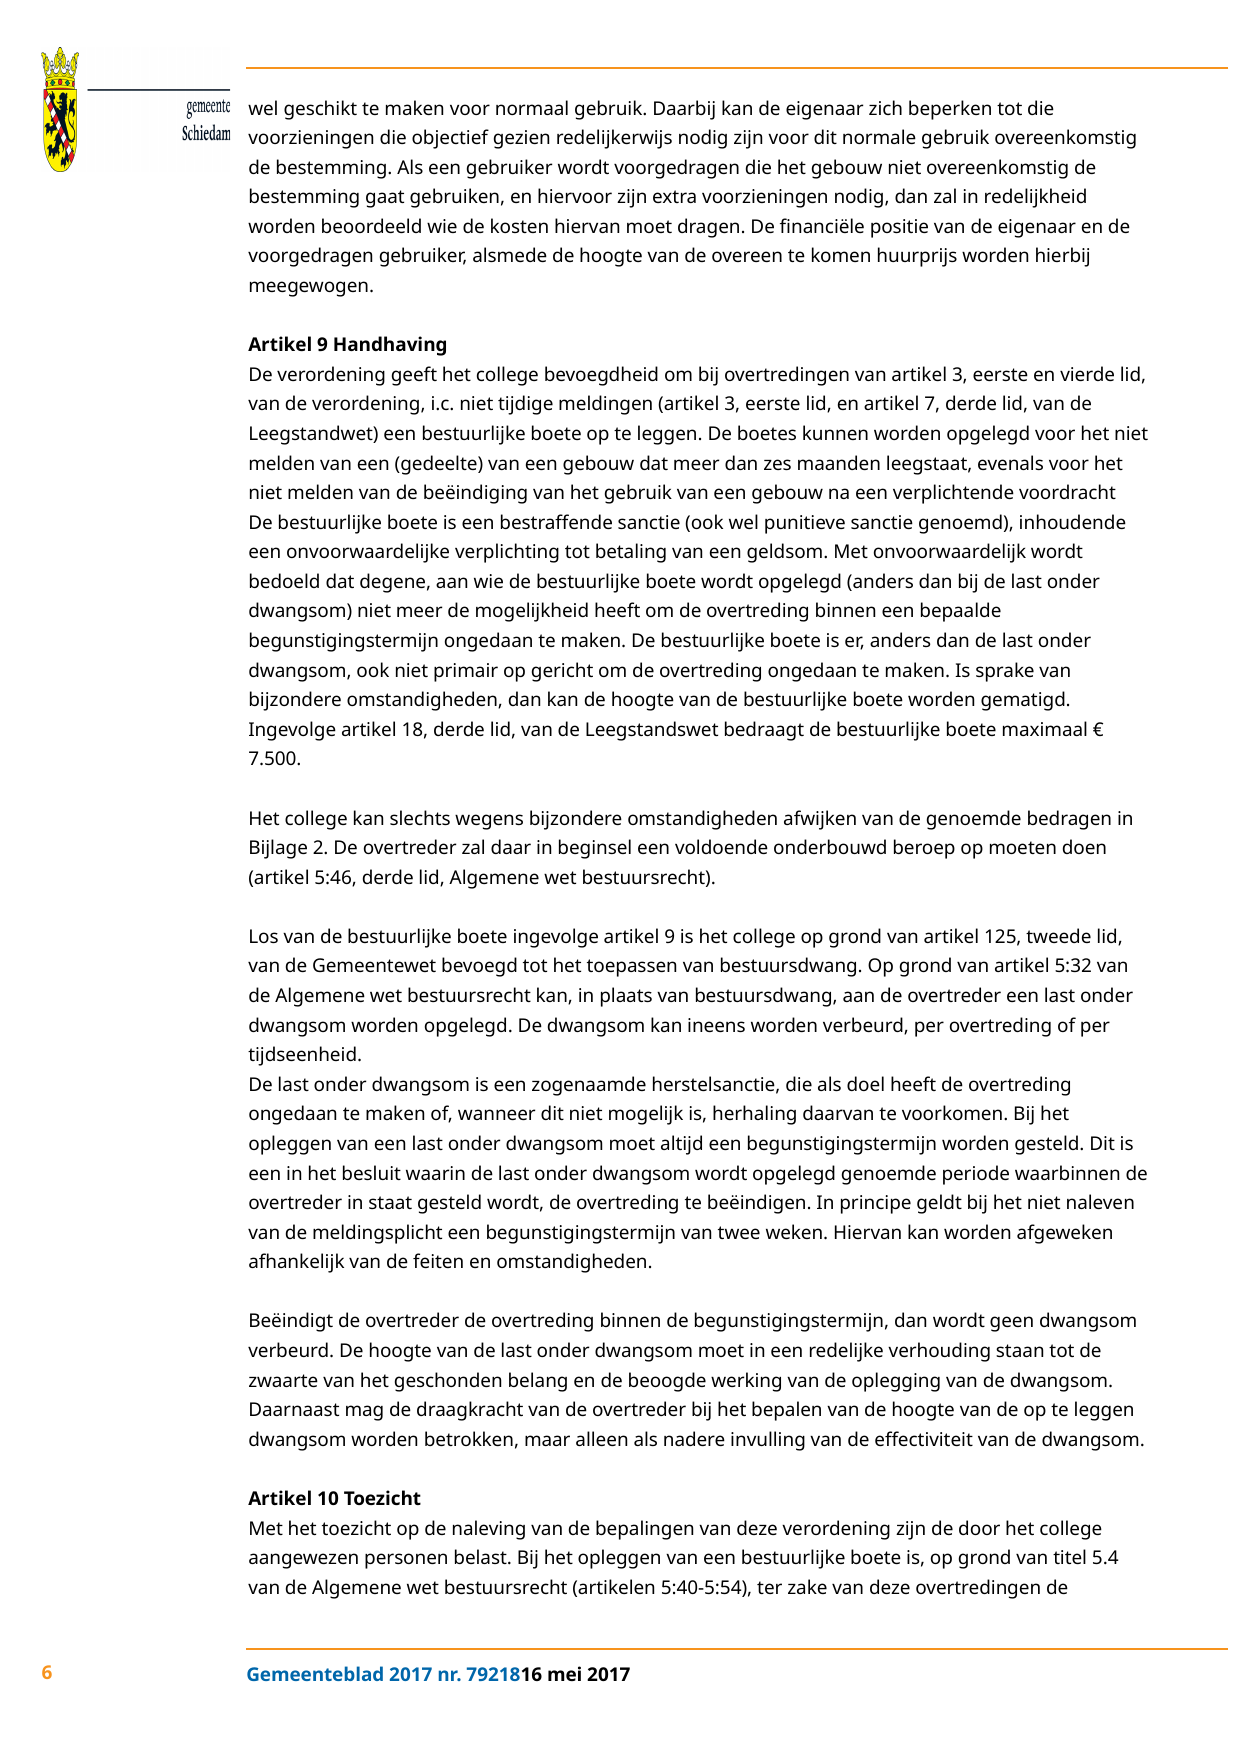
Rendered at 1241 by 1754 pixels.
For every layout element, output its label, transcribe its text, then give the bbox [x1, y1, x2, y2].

text De last onder dwangsom is een zogenaamde herstelsanctie, die als doel heeft de overtreding ongedaan te maken of, wanneer dit niet mogelijk is, herhaling daarvan te voorkomen. Bij het opleggen van een last onder dwangsom moet altijd een begunstigingstermijn worden gesteld. Dit is een in het besluit waarin de last onder dwangsom wordt opgelegd genoemde periode waarbinnen de overtreder in staat gesteld wordt, de overtreding te beëindigen. In principe geldt bij het niet naleven van de meldingsplicht een begunstigingstermijn van twee weken. Hiervan kan worden afgeweken afhankelijk van de feiten en omstandigheden. [248, 1071, 1152, 1274]
text Met het toezicht op de naleving van de bepalingen van deze verordening zijn de door het college aangewezen personen belast. Bij het opleggen van een bestuurlijke boete is, op grond van titel 5.4 van de Algemene wet bestuursrecht (artikelen 5:40-5:54), ter zake van deze overtredingen de [248, 1515, 1152, 1600]
text Artikel 9 Handhaving [248, 331, 1152, 357]
text De bestuurlijke boete is een bestraffende sanctie (ook wel punitieve sanctie genoemd), inhoudende een onvoorwaardelijke verplichting tot betaling van een geldsom. Met onvoorwaardelijk wordt bedoeld dat degene, aan wie de bestuurlijke boete wordt opgelegd (anders dan bij de last onder dwangsom) niet meer de mogelijkheid heeft om de overtreding binnen een bepaalde begunstigingstermijn ongedaan te maken. De bestuurlijke boete is er, anders dan de last onder dwangsom, ook niet primair op gericht om de overtreding ongedaan te maken. Is sprake van bijzondere omstandigheden, dan kan de hoogte van de bestuurlijke boete worden gematigd. Ingevolge artikel 18, derde lid, van de Leegstandswet bedraagt de bestuurlijke boete maximaal € 7.500. [248, 509, 1152, 771]
text dwangsom worden opgelegd. De dwangsom kan ineens worden verbeurd, per overtreding of per tijdseenheid. [248, 1012, 1152, 1067]
text Los van de bestuurlijke boete ingevolge artikel 9 is het college op grond van artikel 125, tweede lid, van de Gemeentewet bevoegd tot het toepassen van bestuursdwang. Op grond van artikel 5:32 van de Algemene wet bestuursrecht kan, in plaats van bestuursdwang, aan de overtreder een last onder [248, 923, 1152, 1008]
text wel geschikt te maken voor normaal gebruik. Daarbij kan de eigenaar zich beperken tot die voorzieningen die objectief gezien redelijkerwijs nodig zijn voor dit normale gebruik overeenkomstig de bestemming. Als een gebruiker wordt voorgedragen die het gebouw niet overeenkomstig de bestemming gaat gebruiken, en hiervoor zijn extra voorzieningen nodig, dan zal in redelijkheid worden beoordeeld wie de kosten hiervan moet dragen. De financiële positie van de eigenaar en de voorgedragen gebruiker, alsmede de hoogte van de overeen te komen huurprijs worden hierbij meegewogen. [248, 95, 1152, 298]
text De verordening geeft het college bevoegdheid om bij overtredingen van artikel 3, eerste en vierde lid, van de verordening, i.c. niet tijdige meldingen (artikel 3, eerste lid, en artikel 7, derde lid, van de Leegstandwet) een bestuurlijke boete op te leggen. De boetes kunnen worden opgelegd voor het niet melden van een (gedeelte) van een gebouw dat meer dan zes maanden leegstaat, evenals voor het niet melden van de beëindiging van het gebruik van een gebouw na een verplichtende voordracht [248, 361, 1152, 505]
text Beëindigt de overtreder de overtreding binnen de begunstigingstermijn, dan wordt geen dwangsom verbeurd. De hoogte van de last onder dwangsom moet in een redelijke verhouding staan tot de zwaarte van het geschonden belang en de beoogde werking van de oplegging van de dwangsom. Daarnaast mag de draagkracht van de overtreder bij het bepalen van de hoogte van de op te leggen dwangsom worden betrokken, maar alleen als nadere invulling van de effectiviteit van de dwangsom. [248, 1308, 1152, 1452]
text Het college kan slechts wegens bijzondere omstandigheden afwijken van de genoemde bedragen in Bijlage 2. De overtreder zal daar in beginsel een voldoende onderbouwd beroep op moeten doen (artikel 5:46, derde lid, Algemene wet bestuursrecht). [248, 805, 1152, 890]
text Artikel 10 Toezicht [248, 1485, 1152, 1511]
picture [41, 47, 231, 172]
